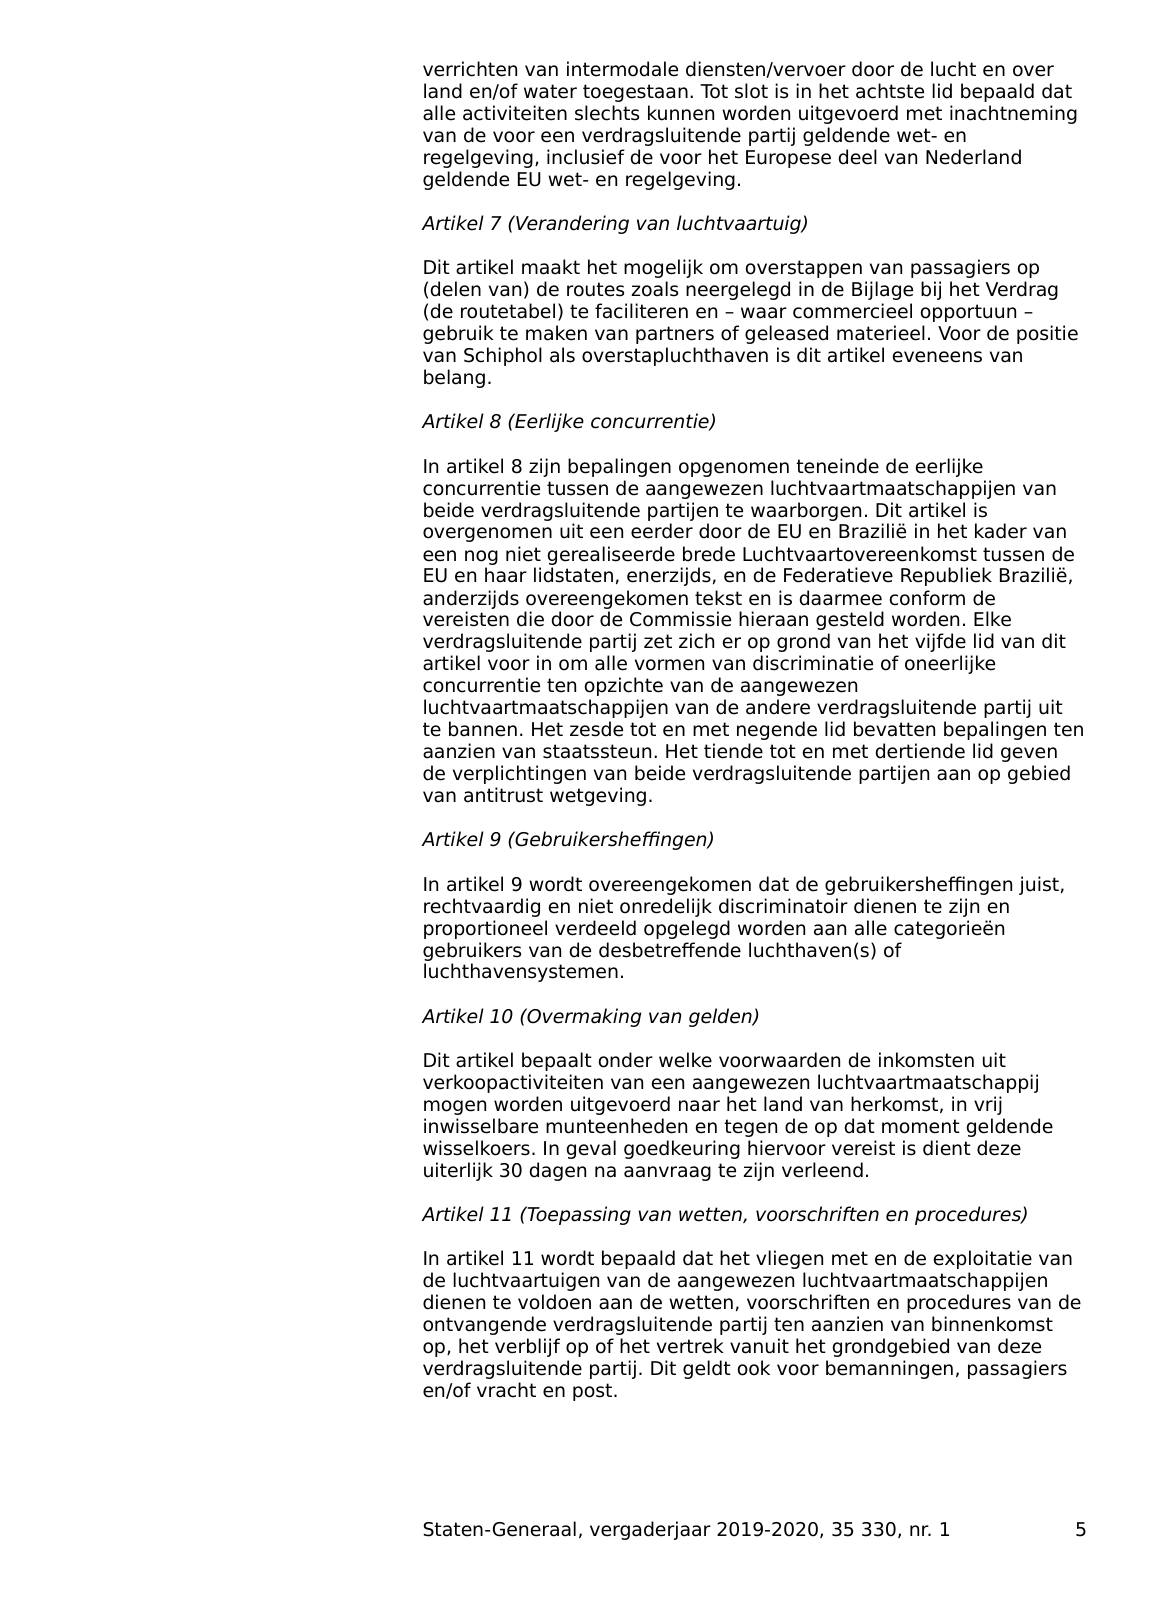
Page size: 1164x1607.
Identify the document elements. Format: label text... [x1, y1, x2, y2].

text Dit artikel bepaalt onder welke voorwaarden de inkomsten uit verkoopactiviteiten van een aangewezen luchtvaartmaatschappij mogen worden uitgevoerd naar het land van herkomst, in vrij inwisselbare munteenheden en tegen de op dat moment geldende wisselkoers. In geval goedkeuring hiervoor vereist is dient deze uiterlijk 30 dagen na aanvraag te zijn verleend. [422, 1050, 1087, 1182]
subtitle Artikel 10 (Overmaking van gelden) [422, 1006, 1087, 1028]
subtitle Artikel 9 (Gebruikersheffingen) [422, 829, 1087, 851]
subtitle Artikel 8 (Eerlijke concurrentie) [422, 411, 1087, 433]
text In artikel 11 wordt bepaald dat het vliegen met en de exploitatie van de luchtvaartuigen van de aangewezen luchtvaartmaatschappijen dienen te voldoen aan de wetten, voorschriften en procedures van de ontvangende verdragsluitende partij ten aanzien van binnenkomst op, het verblijf op of het vertrek vanuit het grondgebied van deze verdragsluitende partij. Dit geldt ook voor bemanningen, passagiers en/of vracht en post. [422, 1248, 1087, 1402]
text Dit artikel maakt het mogelijk om overstappen van passagiers op (delen van) de routes zoals neergelegd in de Bijlage bij het Verdrag (de routetabel) te faciliteren en – waar commercieel opportuun – gebruik te maken van partners of geleased materieel. Voor de positie van Schiphol als overstapluchthaven is dit artikel eveneens van belang. [422, 257, 1087, 389]
subtitle Artikel 7 (Verandering van luchtvaartuig) [422, 213, 1087, 235]
subtitle Artikel 11 (Toepassing van wetten, voorschriften en procedures) [422, 1204, 1087, 1226]
text In artikel 8 zijn bepalingen opgenomen teneinde de eerlijke concurrentie tussen de aangewezen luchtvaartmaatschappijen van beide verdragsluitende partijen te waarborgen. Dit artikel is overgenomen uit een eerder door de EU en Brazilië in het kader van een nog niet gerealiseerde brede Luchtvaartovereenkomst tussen de EU en haar lidstaten, enerzijds, en de Federatieve Republiek Brazilië, anderzijds overeengekomen tekst en is daarmee conform de vereisten die door de Commissie hieraan gesteld worden. Elke verdragsluitende partij zet zich er op grond van het vijfde lid van dit artikel voor in om alle vormen van discriminatie of oneerlijke concurrentie ten opzichte van de aangewezen luchtvaartmaatschappijen van de andere verdragsluitende partij uit te bannen. Het zesde tot en met negende lid bevatten bepalingen ten aanzien van staatssteun. Het tiende tot en met dertiende lid geven de verplichtingen van beide verdragsluitende partijen aan op gebied van antitrust wetgeving. [422, 456, 1087, 807]
text verrichten van intermodale diensten/vervoer door de lucht en over land en/of water toegestaan. Tot slot is in het achtste lid bepaald dat alle activiteiten slechts kunnen worden uitgevoerd met inachtneming van de voor een verdragsluitende partij geldende wet- en regelgeving, inclusief de voor het Europese deel van Nederland geldende EU wet- en regelgeving. [422, 59, 1087, 191]
text In artikel 9 wordt overeengekomen dat de gebruikersheffingen juist, rechtvaardig en niet onredelijk discriminatoir dienen te zijn en proportioneel verdeeld opgelegd worden aan alle categorieën gebruikers van de desbetreffende luchthaven(s) of luchthavensystemen. [422, 873, 1087, 983]
